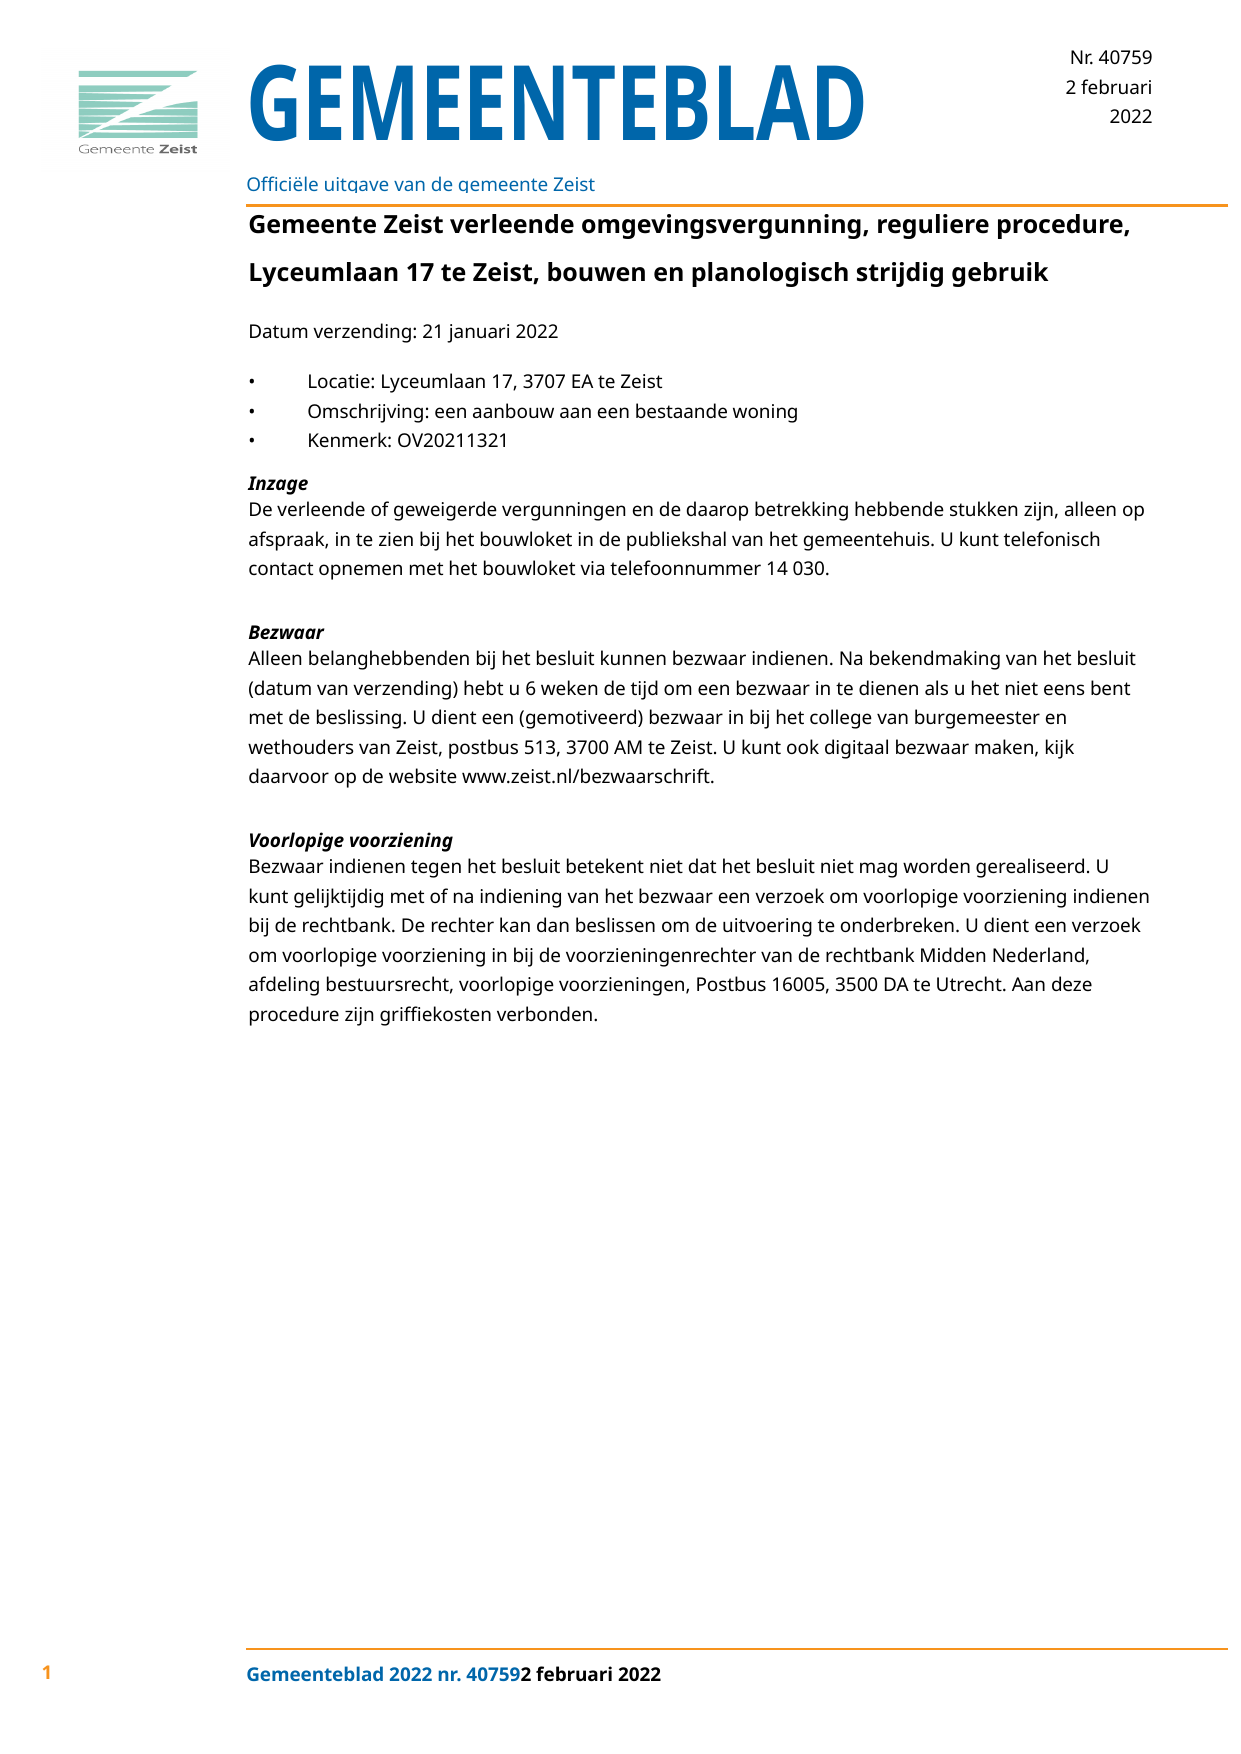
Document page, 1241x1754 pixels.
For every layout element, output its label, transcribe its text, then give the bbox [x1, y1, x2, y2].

text De verleende of geweigerde vergunningen en de daarop betrekking hebbende stukken zijn, alleen op afspraak, in te zien bij het bouwloket in de publiekshal van het gemeentehuis. U kunt telefonisch contact opnemen met het bouwloket via telefoonnummer 14 030. [248, 496, 1152, 581]
text Bezwaar [248, 619, 1152, 645]
text Voorlopige voorziening [248, 827, 1152, 853]
list Locatie: Lyceumlaan 17, 3707 EA te Zeist [248, 368, 1152, 394]
picture [41, 47, 231, 172]
list Omschrijving: een aanbouw aan een bestaande woning [248, 398, 1152, 424]
text Gemeente Zeist verleende omgevingsvergunning, reguliere procedure, Lyceumlaan 17 te Zeist, bouwen en planologisch strijdig gebruik [248, 207, 1152, 288]
text Datum verzending: 21 januari 2022 [248, 318, 1152, 344]
text Inzage [248, 471, 1152, 496]
text Alleen belanghebbenden bij het besluit kunnen bezwaar indienen. Na bekendmaking van het besluit (datum van verzending) hebt u 6 weken de tijd om een bezwaar in te dienen als u het niet eens bent met de beslissing. U dient een (gemotiveerd) bezwaar in bij het college van burgemeester en wethouders van Zeist, postbus 513, 3700 AM te Zeist. U kunt ook digitaal bezwaar maken, kijk daarvoor op de website www.zeist.nl/bezwaarschrift. [248, 645, 1152, 789]
list Kenmerk: OV20211321 [248, 427, 1152, 453]
text Bezwaar indienen tegen het besluit betekent niet dat het besluit niet mag worden gerealiseerd. U kunt gelijktijdig met of na indiening van het bezwaar een verzoek om voorlopige voorziening indienen bij de rechtbank. De rechter kan dan beslissen om de uitvoering te onderbreken. U dient een verzoek om voorlopige voorziening in bij de voorzieningenrechter van de rechtbank Midden Nederland, afdeling bestuursrecht, voorlopige voorzieningen, Postbus 16005, 3500 DA te Utrecht. Aan deze procedure zijn griffiekosten verbonden. [248, 853, 1152, 1027]
